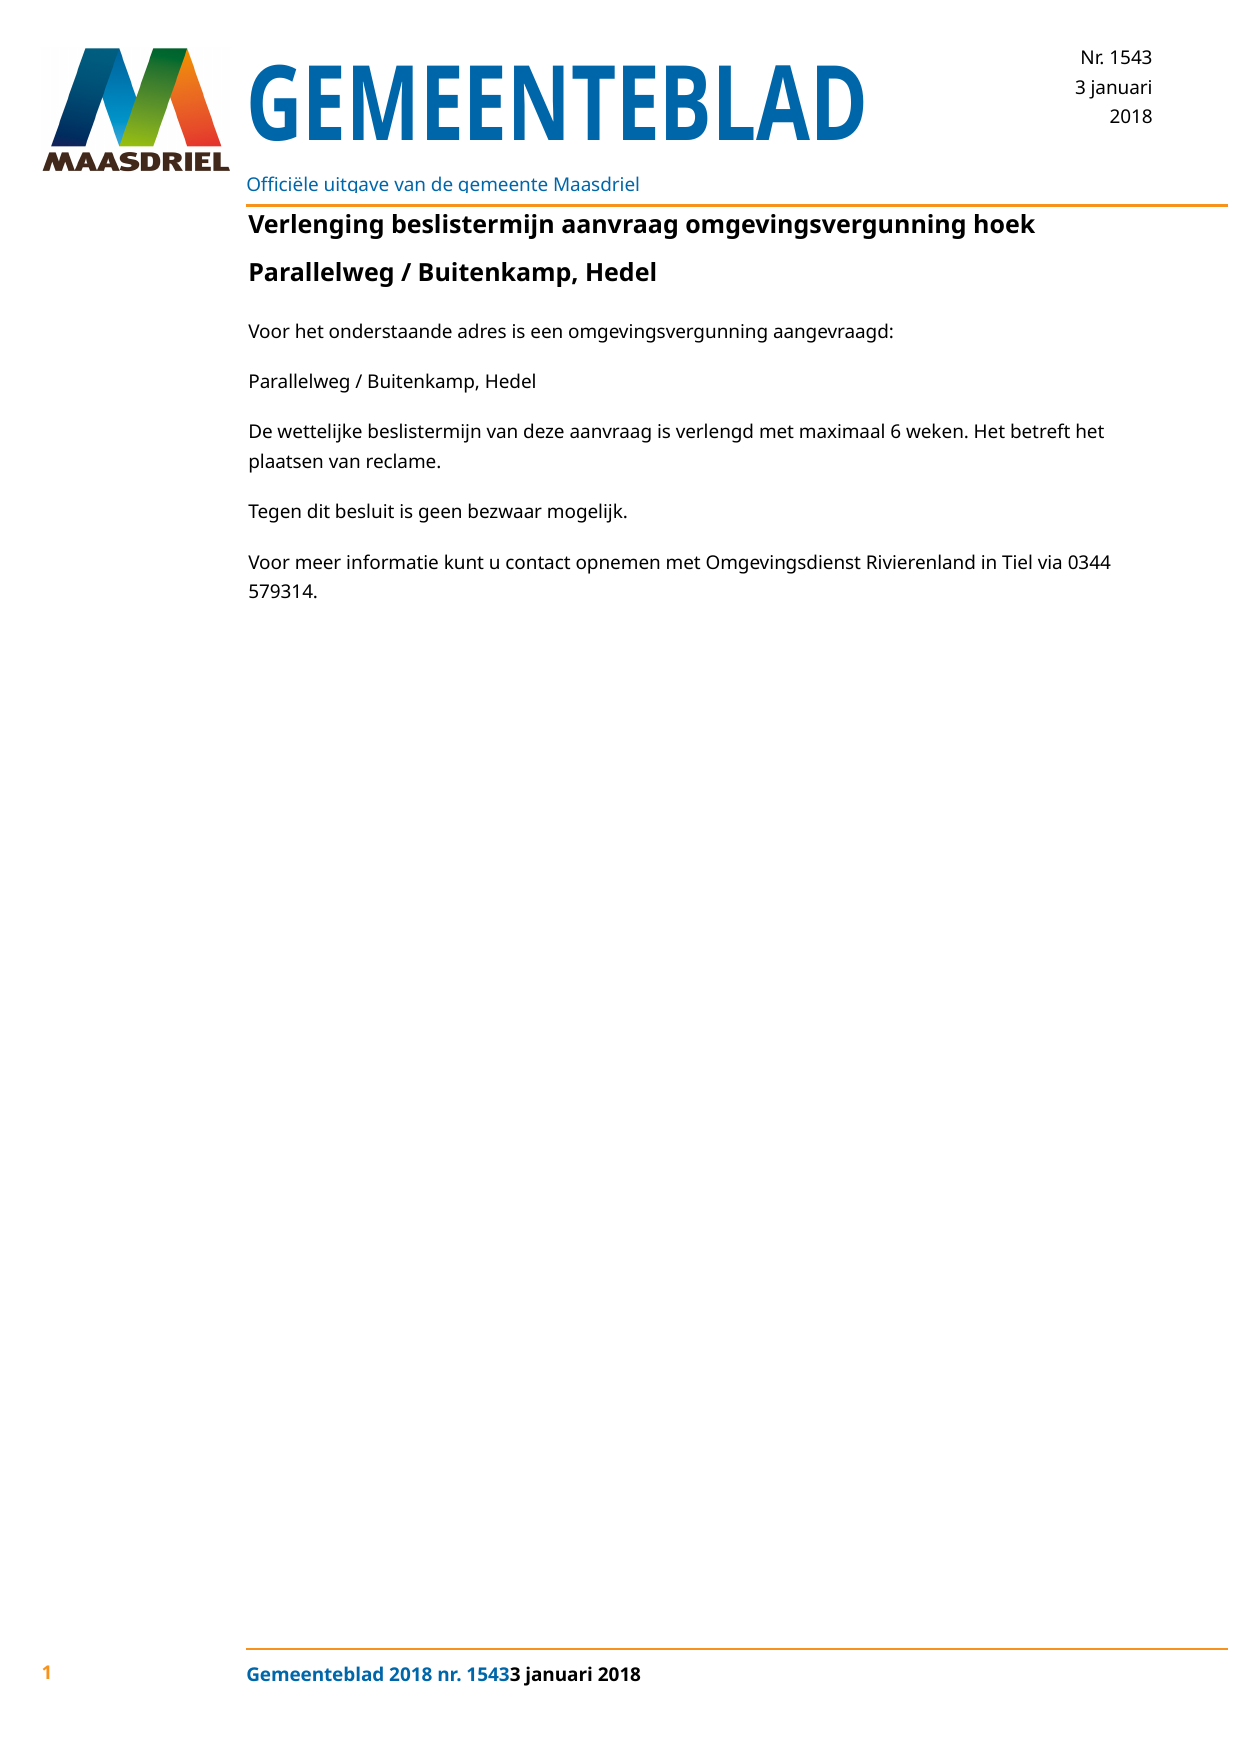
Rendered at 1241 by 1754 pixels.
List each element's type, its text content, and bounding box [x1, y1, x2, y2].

text Voor het onderstaande adres is een omgevingsvergunning aangevraagd: [248, 318, 1152, 344]
text Parallelweg / Buitenkamp, Hedel [248, 368, 1152, 394]
text Voor meer informatie kunt u contact opnemen met Omgevingsdienst Rivierenland in Tiel via 0344 579314. [248, 549, 1152, 604]
text Tegen dit besluit is geen bezwaar mogelijk. [248, 499, 1152, 524]
text Verlenging beslistermijn aanvraag omgevingsvergunning hoek Parallelweg / Buitenkamp, Hedel [248, 207, 1152, 288]
picture [41, 47, 231, 172]
text De wettelijke beslistermijn van deze aanvraag is verlengd met maximaal 6 weken. Het betreft het plaatsen van reclame. [248, 419, 1152, 474]
